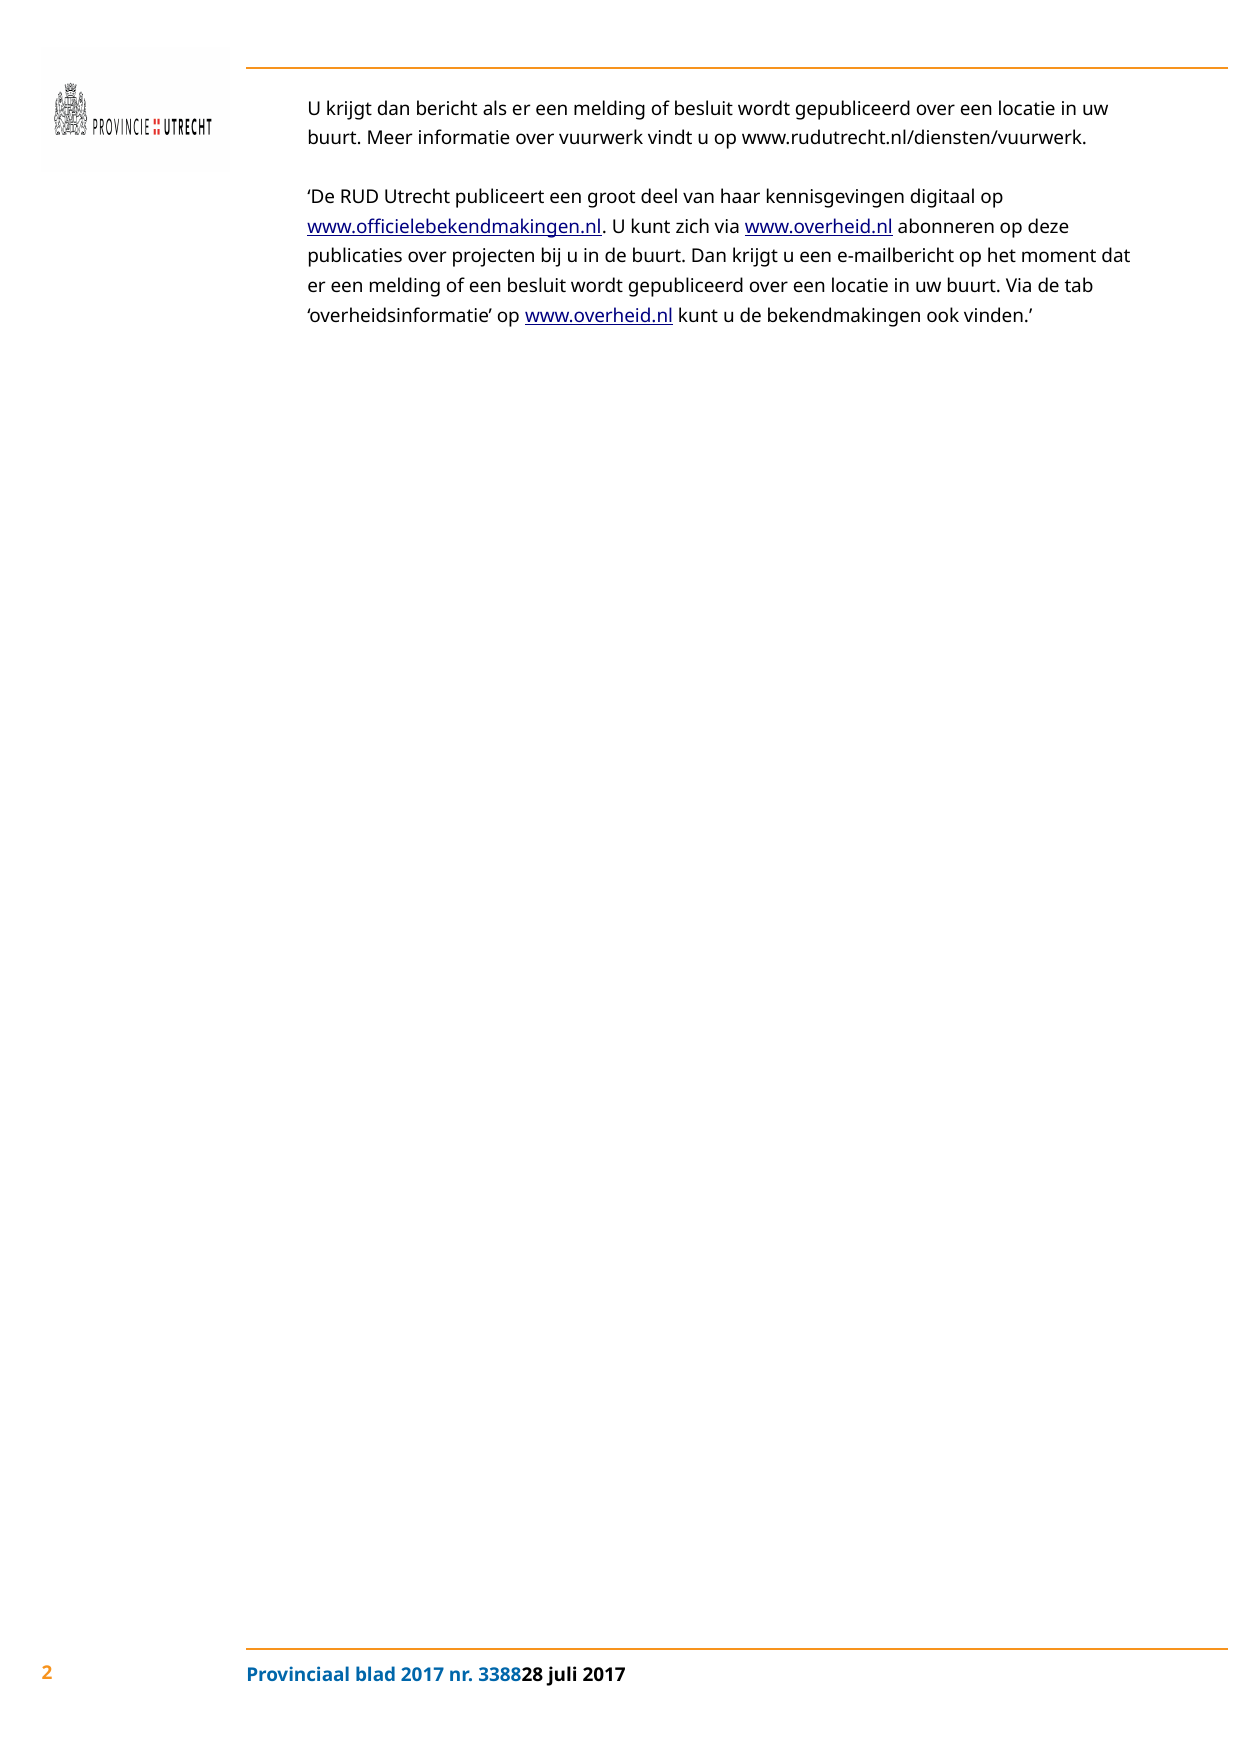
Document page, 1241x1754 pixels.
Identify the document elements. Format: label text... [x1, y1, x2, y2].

picture [41, 47, 231, 172]
list ‘De RUD Utrecht publiceert een groot deel van haar kennisgevingen digitaal op www.officielebekendmakingen.nl. U kunt zich via www.overheid.nl abonneren op deze publicaties over projecten bij u in de buurt. Dan krijgt u een e-mailbericht op het moment dat er een melding of een besluit wordt gepubliceerd over een locatie in uw buurt. Via de tab ‘overheidsinformatie’ op www.overheid.nl kunt u de bekendmakingen ook vinden.’ [248, 183, 1152, 328]
list U krijgt dan bericht als er een melding of besluit wordt gepubliceerd over een locatie in uw buurt. Meer informatie over vuurwerk vindt u op www.rudutrecht.nl/diensten/vuurwerk. [248, 95, 1152, 150]
